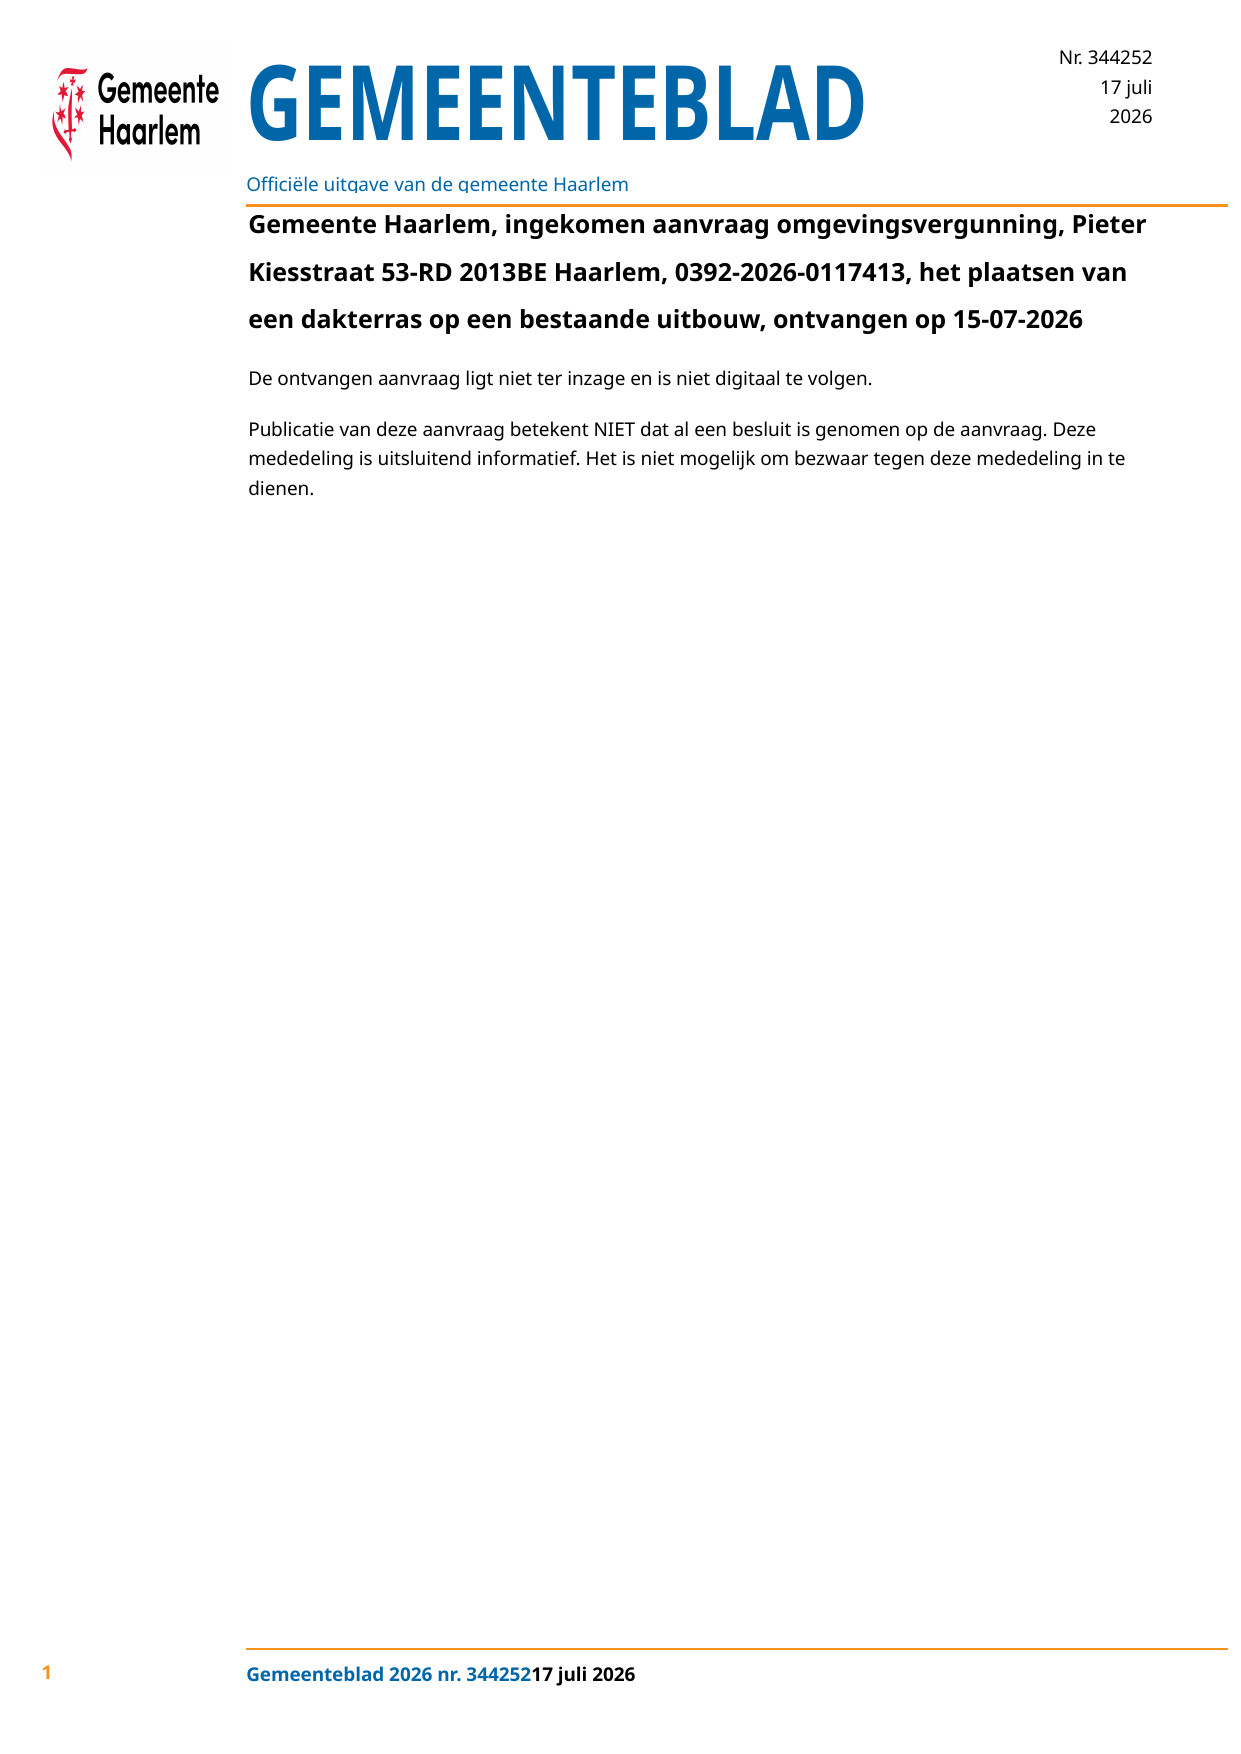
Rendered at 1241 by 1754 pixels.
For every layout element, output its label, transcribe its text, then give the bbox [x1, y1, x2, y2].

picture [41, 47, 231, 172]
text De ontvangen aanvraag ligt niet ter inzage en is niet digitaal te volgen. [248, 366, 1152, 391]
text Gemeente Haarlem, ingekomen aanvraag omgevingsvergunning, Pieter Kiesstraat 53-RD 2013BE Haarlem, 0392-2026-0117413, het plaatsen van een dakterras op een bestaande uitbouw, ontvangen op 15-07-2026 [248, 207, 1152, 336]
text Publicatie van deze aanvraag betekent NIET dat al een besluit is genomen op de aanvraag. Deze mededeling is uitsluitend informatief. Het is niet mogelijk om bezwaar tegen deze mededeling in te dienen. [248, 416, 1152, 501]
